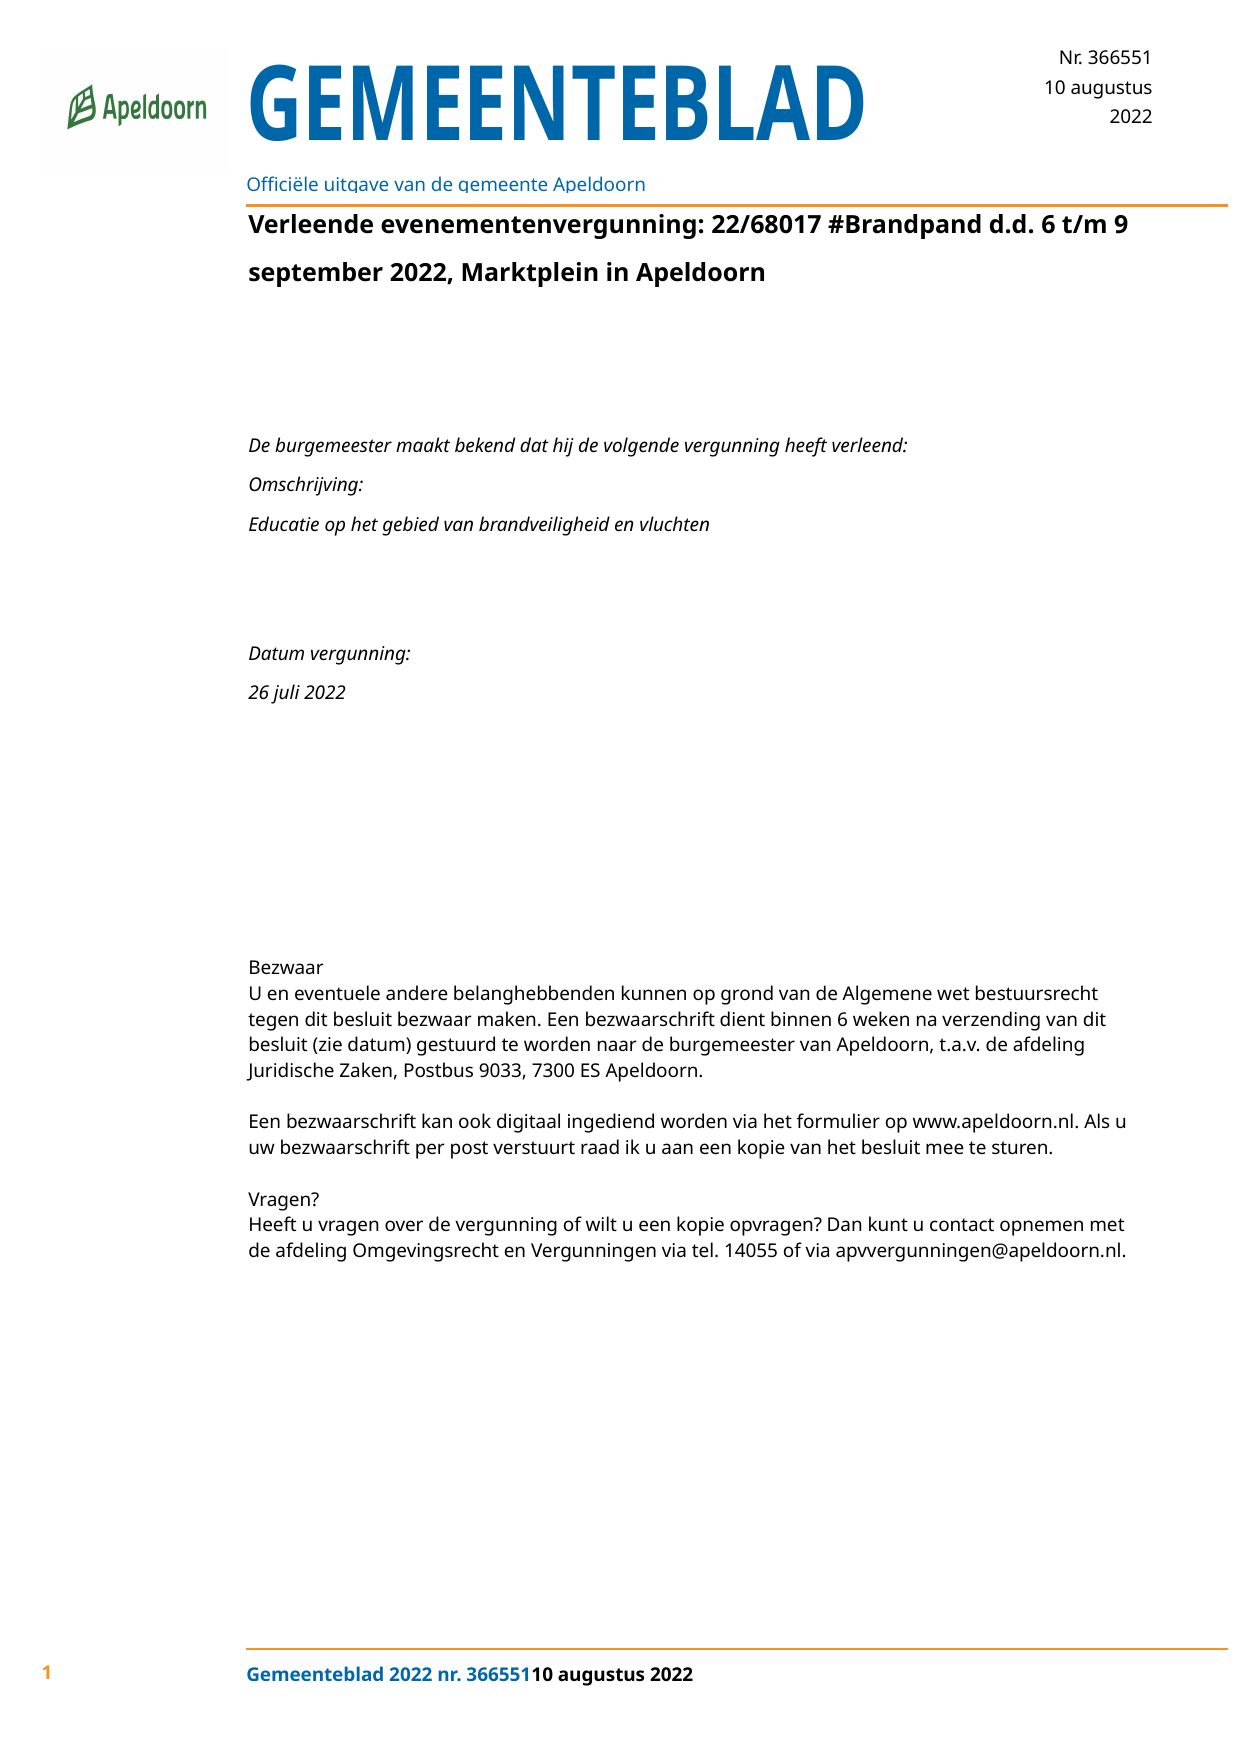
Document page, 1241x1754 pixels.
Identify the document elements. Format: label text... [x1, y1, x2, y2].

text Heeft u vragen over de vergunning of wilt u een kopie opvragen? Dan kunt u contact opnemen met de afdeling Omgevingsrecht en Vergunningen via tel. 14055 of via apvvergunningen@apeldoorn.nl. [248, 1212, 1152, 1263]
text Verleende evenementenvergunning: 22/68017 #Brandpand d.d. 6 t/m 9 september 2022, Marktplein in Apeldoorn [248, 207, 1152, 288]
text Educatie op het gebied van brandveiligheid en vluchten [248, 511, 1152, 537]
text De burgemeester maakt bekend dat hij de volgende vergunning heeft verleend: [248, 432, 1152, 458]
text Vragen? [248, 1186, 1152, 1212]
picture [41, 47, 231, 172]
text 26 juli 2022 [248, 679, 1152, 705]
text Bezwaar [248, 954, 1152, 980]
text Datum vergunning: [248, 640, 1152, 666]
text Een bezwaarschrift kan ook digitaal ingediend worden via het formulier op www.apeldoorn.nl. Als u uw bezwaarschrift per post verstuurt raad ik u aan een kopie van het besluit mee te sturen. [248, 1109, 1152, 1160]
text Omschrijving: [248, 472, 1152, 497]
text U en eventuele andere belanghebbenden kunnen op grond van de Algemene wet bestuursrecht tegen dit besluit bezwaar maken. Een bezwaarschrift dient binnen 6 weken na verzending van dit besluit (zie datum) gestuurd te worden naar de burgemeester van Apeldoorn, t.a.v. de afdeling Juridische Zaken, Postbus 9033, 7300 ES Apeldoorn. [248, 980, 1152, 1083]
